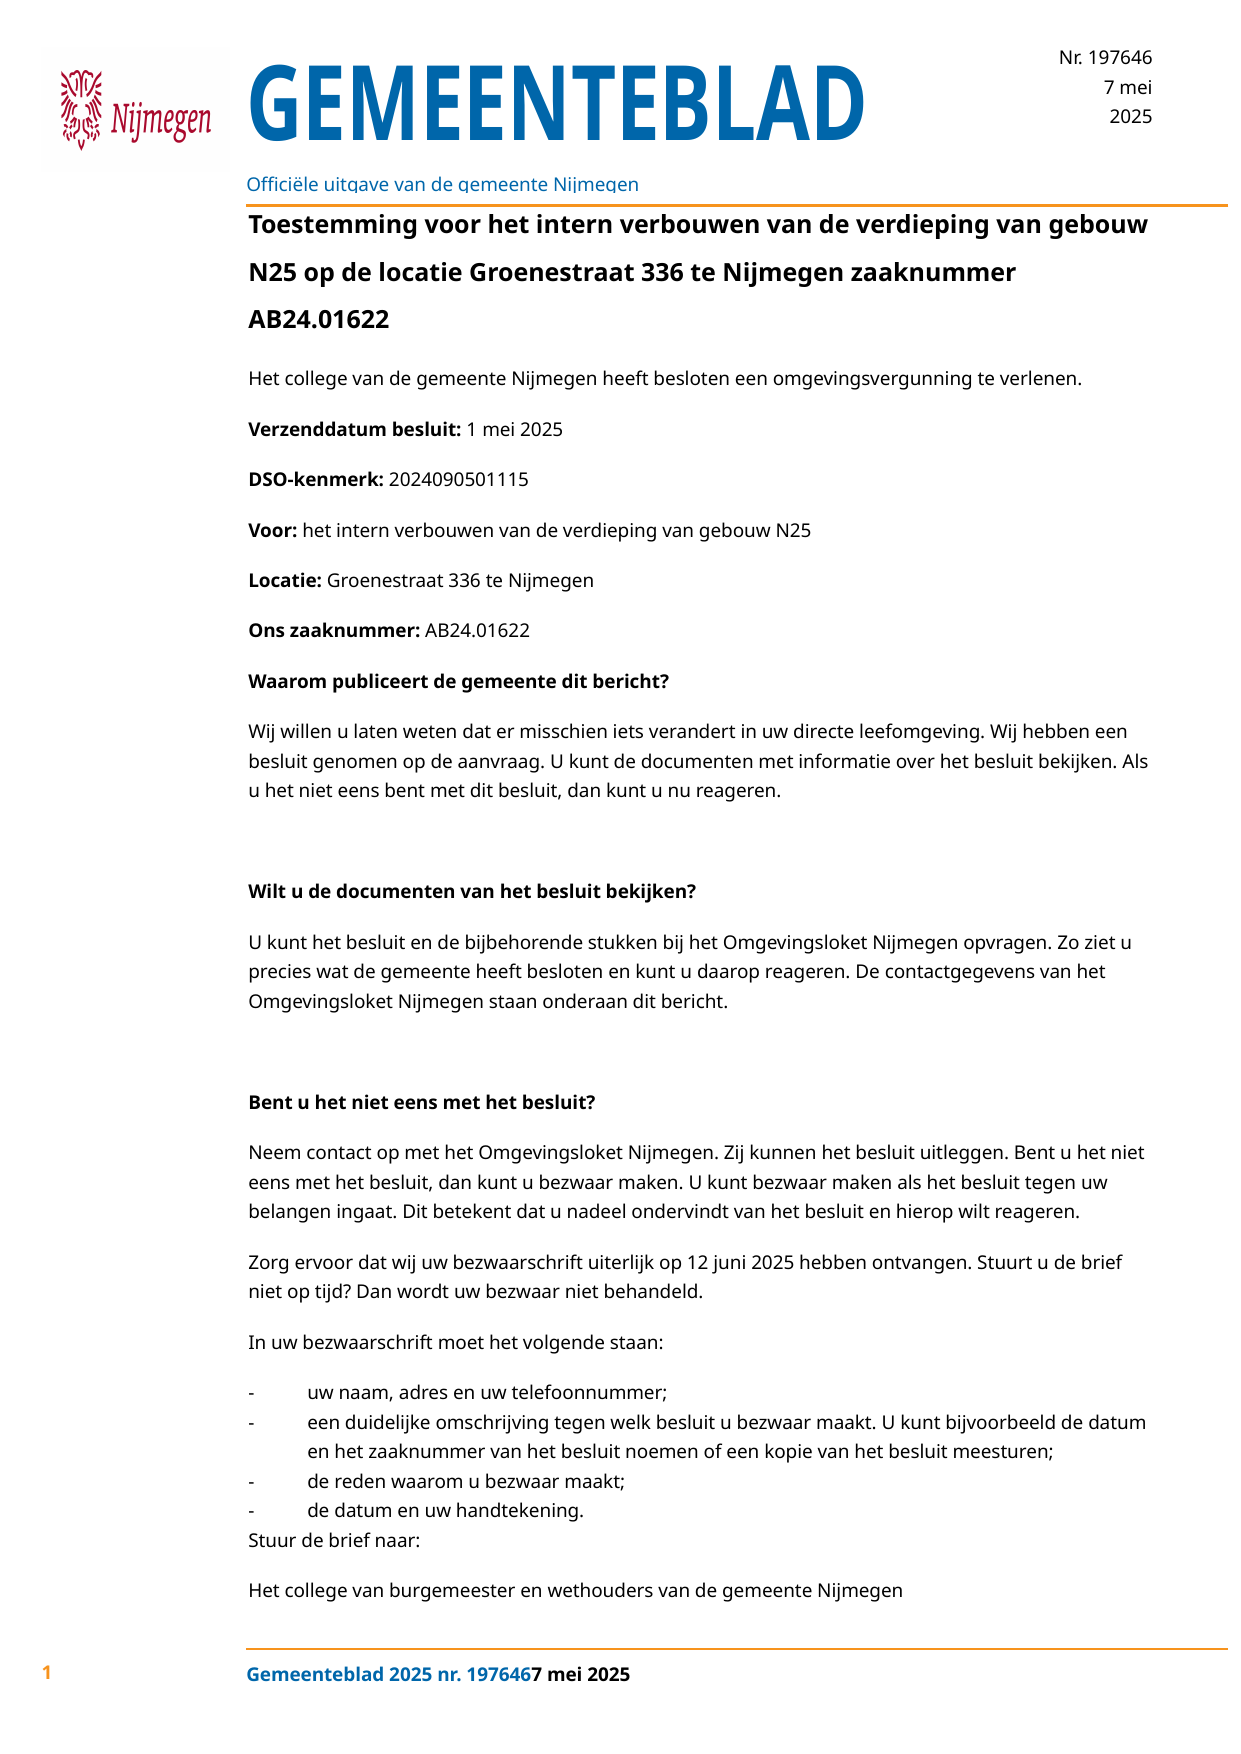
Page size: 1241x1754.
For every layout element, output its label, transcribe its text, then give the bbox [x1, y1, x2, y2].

text Wilt u de documenten van het besluit bekijken? [248, 878, 1152, 904]
text Zorg ervoor dat wij uw bezwaarschrift uiterlijk op 12 juni 2025 hebben ontvangen. Stuurt u de brief niet op tijd? Dan wordt uw bezwaar niet behandeld. [248, 1249, 1152, 1304]
text Het college van burgemeester en wethouders van de gemeente Nijmegen [248, 1578, 1152, 1603]
text Waarom publiceert de gemeente dit bericht? [248, 668, 1152, 694]
text Locatie: Groenestraat 336 te Nijmegen [248, 567, 1152, 593]
text Wij willen u laten weten dat er misschien iets verandert in uw directe leefomgeving. Wij hebben een besluit genomen op de aanvraag. U kunt de documenten met informatie over het besluit bekijken. Als u het niet eens bent met dit besluit, dan kunt u nu reageren. [248, 718, 1152, 803]
list uw naam, adres en uw telefoonnummer; [248, 1379, 1152, 1405]
picture [41, 47, 231, 172]
text In uw bezwaarschrift moet het volgende staan: [248, 1329, 1152, 1354]
list de datum en uw handtekening. [248, 1498, 1152, 1523]
text DSO-kenmerk: 2024090501115 [248, 466, 1152, 492]
text Toestemming voor het intern verbouwen van de verdieping van gebouw N25 op de locatie Groenestraat 336 te Nijmegen zaaknummer AB24.01622 [248, 207, 1152, 336]
list de reden waarom u bezwaar maakt; [248, 1468, 1152, 1494]
text Voor: het intern verbouwen van de verdieping van gebouw N25 [248, 517, 1152, 542]
list een duidelijke omschrijving tegen welk besluit u bezwaar maakt. U kunt bijvoorbeeld de datum en het zaaknummer van het besluit noemen of een kopie van het besluit meesturen; [248, 1409, 1152, 1464]
text Neem contact op met het Omgevingsloket Nijmegen. Zij kunnen het besluit uitleggen. Bent u het niet eens met het besluit, dan kunt u bezwaar maken. U kunt bezwaar maken als het besluit tegen uw belangen ingaat. Dit betekent dat u nadeel ondervindt van het besluit en hierop wilt reageren. [248, 1139, 1152, 1224]
text Bent u het niet eens met het besluit? [248, 1089, 1152, 1114]
text Verzenddatum besluit: 1 mei 2025 [248, 416, 1152, 442]
text Het college van de gemeente Nijmegen heeft besloten een omgevingsvergunning te verlenen. [248, 366, 1152, 391]
text Stuur de brief naar: [248, 1527, 1152, 1553]
text U kunt het besluit en de bijbehorende stukken bij het Omgevingsloket Nijmegen opvragen. Zo ziet u precies wat de gemeente heeft besloten en kunt u daarop reageren. De contactgegevens van het Omgevingsloket Nijmegen staan onderaan dit bericht. [248, 929, 1152, 1014]
text Ons zaaknummer: AB24.01622 [248, 618, 1152, 643]
